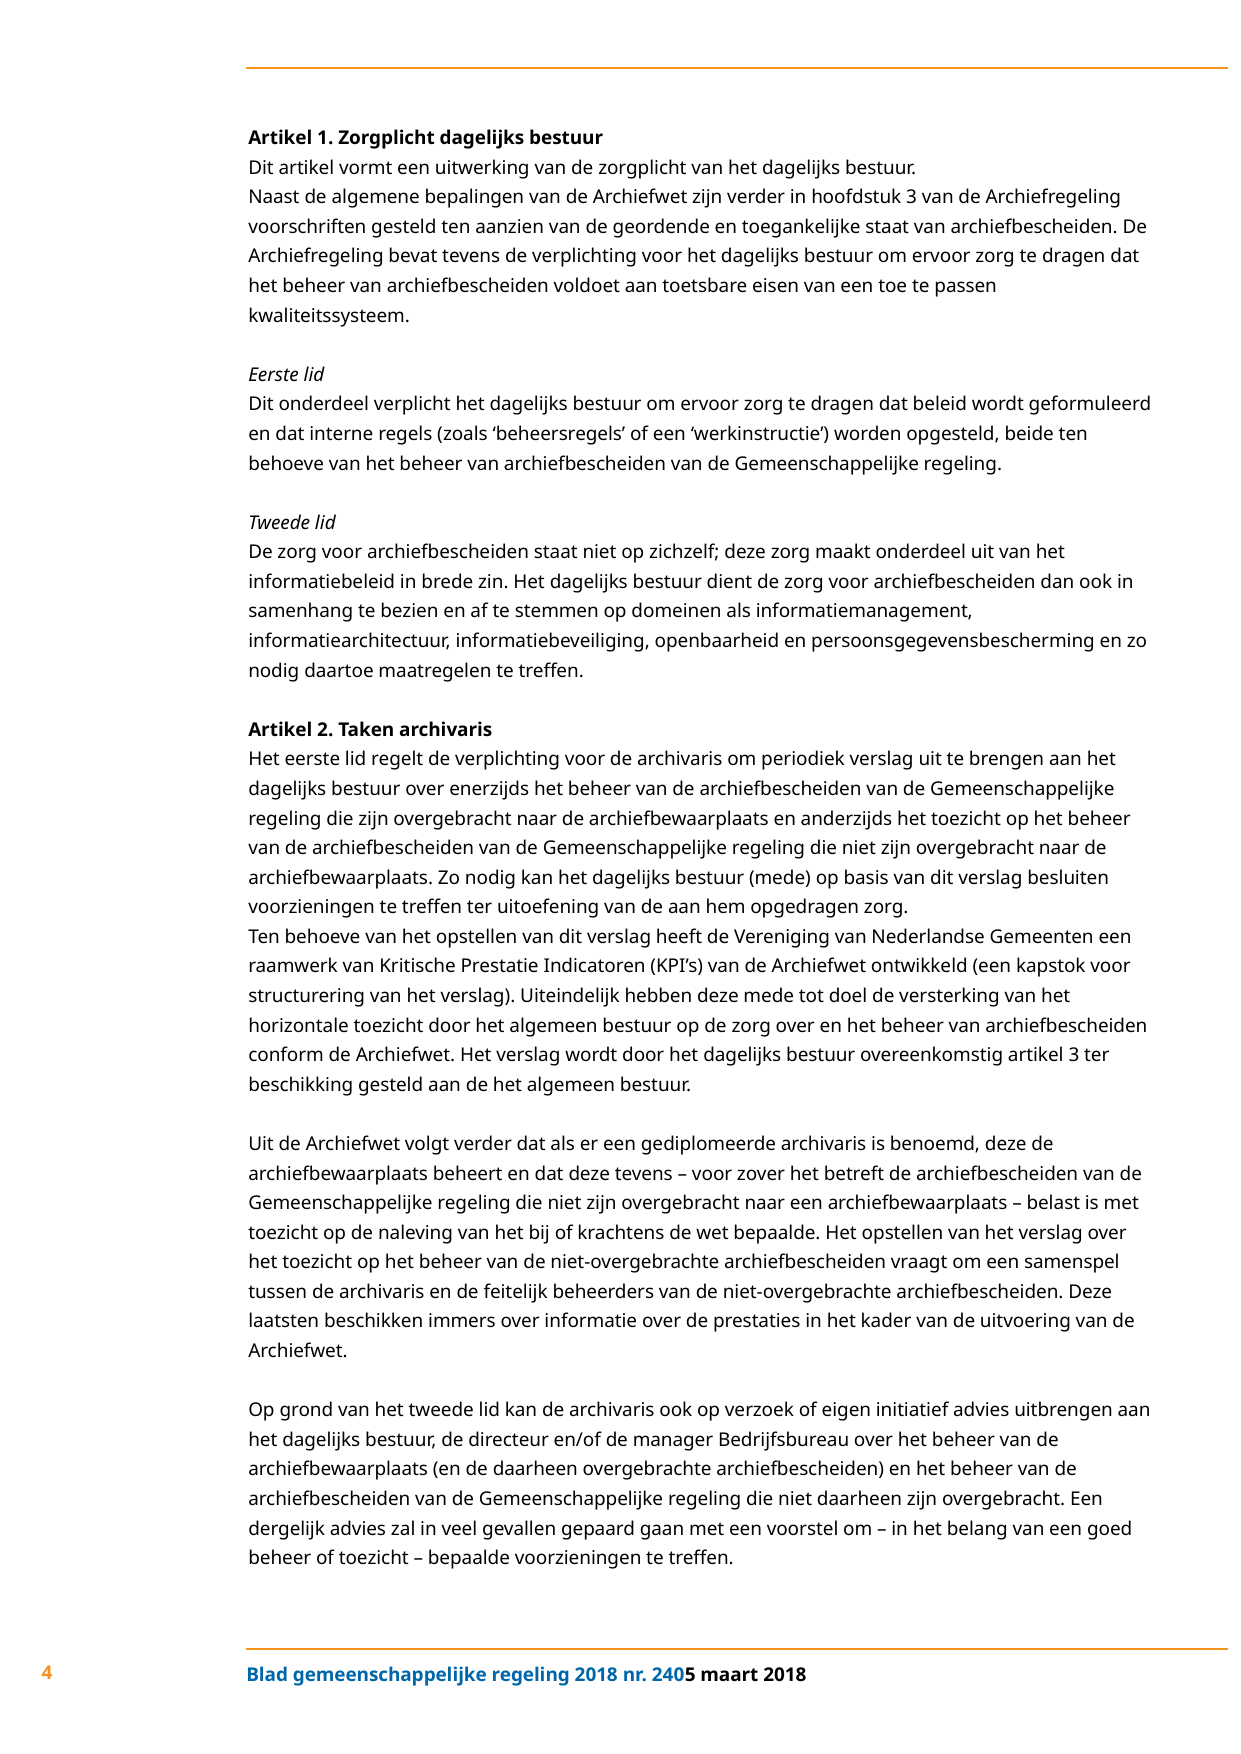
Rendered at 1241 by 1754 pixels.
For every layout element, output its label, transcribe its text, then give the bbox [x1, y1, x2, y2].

text Uit de Archiefwet volgt verder dat als er een gediplomeerde archivaris is benoemd, deze de archiefbewaarplaats beheert en dat deze tevens – voor zover het betreft de archiefbescheiden van de Gemeenschappelijke regeling die niet zijn overgebracht naar een archiefbewaarplaats – belast is met toezicht op de naleving van het bij of krachtens de wet bepaalde. Het opstellen van het verslag over het toezicht op het beheer van de niet-overgebrachte archiefbescheiden vraagt om een samenspel tussen de archivaris en de feitelijk beheerders van de niet-overgebrachte archiefbescheiden. Deze laatsten beschikken immers over informatie over de prestaties in het kader van de uitvoering van de Archiefwet. [248, 1130, 1152, 1363]
text Op grond van het tweede lid kan de archivaris ook op verzoek of eigen initiatief advies uitbrengen aan het dagelijks bestuur, de directeur en/of de manager Bedrijfsbureau over het beheer van de archiefbewaarplaats (en de daarheen overgebrachte archiefbescheiden) en het beheer van de archiefbescheiden van de Gemeenschappelijke regeling die niet daarheen zijn overgebracht. Een dergelijk advies zal in veel gevallen gepaard gaan met een voorstel om – in het belang van een goed beheer of toezicht – bepaalde voorzieningen te treffen. [248, 1396, 1152, 1570]
picture [41, 47, 231, 172]
text Het eerste lid regelt de verplichting voor de archivaris om periodiek verslag uit te brengen aan het dagelijks bestuur over enerzijds het beheer van de archiefbescheiden van de Gemeenschappelijke regeling die zijn overgebracht naar de archiefbewaarplaats en anderzijds het toezicht op het beheer van de archiefbescheiden van de Gemeenschappelijke regeling die niet zijn overgebracht naar de archiefbewaarplaats. Zo nodig kan het dagelijks bestuur (mede) op basis van dit verslag besluiten voorzieningen te treffen ter uitoefening van de aan hem opgedragen zorg. [248, 746, 1152, 919]
text Dit onderdeel verplicht het dagelijks bestuur om ervoor zorg te dragen dat beleid wordt geformuleerd en dat interne regels (zoals ‘beheersregels’ of een ‘werkinstructie’) worden opgesteld, beide ten behoeve van het beheer van archiefbescheiden van de Gemeenschappelijke regeling. [248, 391, 1152, 476]
text Ten behoeve van het opstellen van dit verslag heeft de Vereniging van Nederlandse Gemeenten een raamwerk van Kritische Prestatie Indicatoren (KPI’s) van de Archiefwet ontwikkeld (een kapstok voor structurering van het verslag). Uiteindelijk hebben deze mede tot doel de versterking van het horizontale toezicht door het algemeen bestuur op de zorg over en het beheer van archiefbescheiden conform de Archiefwet. Het verslag wordt door het dagelijks bestuur overeenkomstig artikel 3 ter beschikking gesteld aan de het algemeen bestuur. [248, 923, 1152, 1097]
text Tweede lid [248, 509, 1152, 535]
text Artikel 1. Zorgplicht dagelijks bestuur [248, 124, 1152, 150]
text De zorg voor archiefbescheiden staat niet op zichzelf; deze zorg maakt onderdeel uit van het informatiebeleid in brede zin. Het dagelijks bestuur dient de zorg voor archiefbescheiden dan ook in samenhang te bezien en af te stemmen op domeinen als informatiemanagement, informatiearchitectuur, informatiebeveiliging, openbaarheid en persoonsgegevensbescherming en zo nodig daartoe maatregelen te treffen. [248, 538, 1152, 683]
text Dit artikel vormt een uitwerking van de zorgplicht van het dagelijks bestuur. [248, 154, 1152, 180]
text Naast de algemene bepalingen van de Archiefwet zijn verder in hoofdstuk 3 van de Archiefregeling voorschriften gesteld ten aanzien van de geordende en toegankelijke staat van archiefbescheiden. De Archiefregeling bevat tevens de verplichting voor het dagelijks bestuur om ervoor zorg te dragen dat het beheer van archiefbescheiden voldoet aan toetsbare eisen van een toe te passen kwaliteitssysteem. [248, 183, 1152, 328]
text Eerste lid [248, 361, 1152, 387]
text Artikel 2. Taken archivaris [248, 716, 1152, 742]
